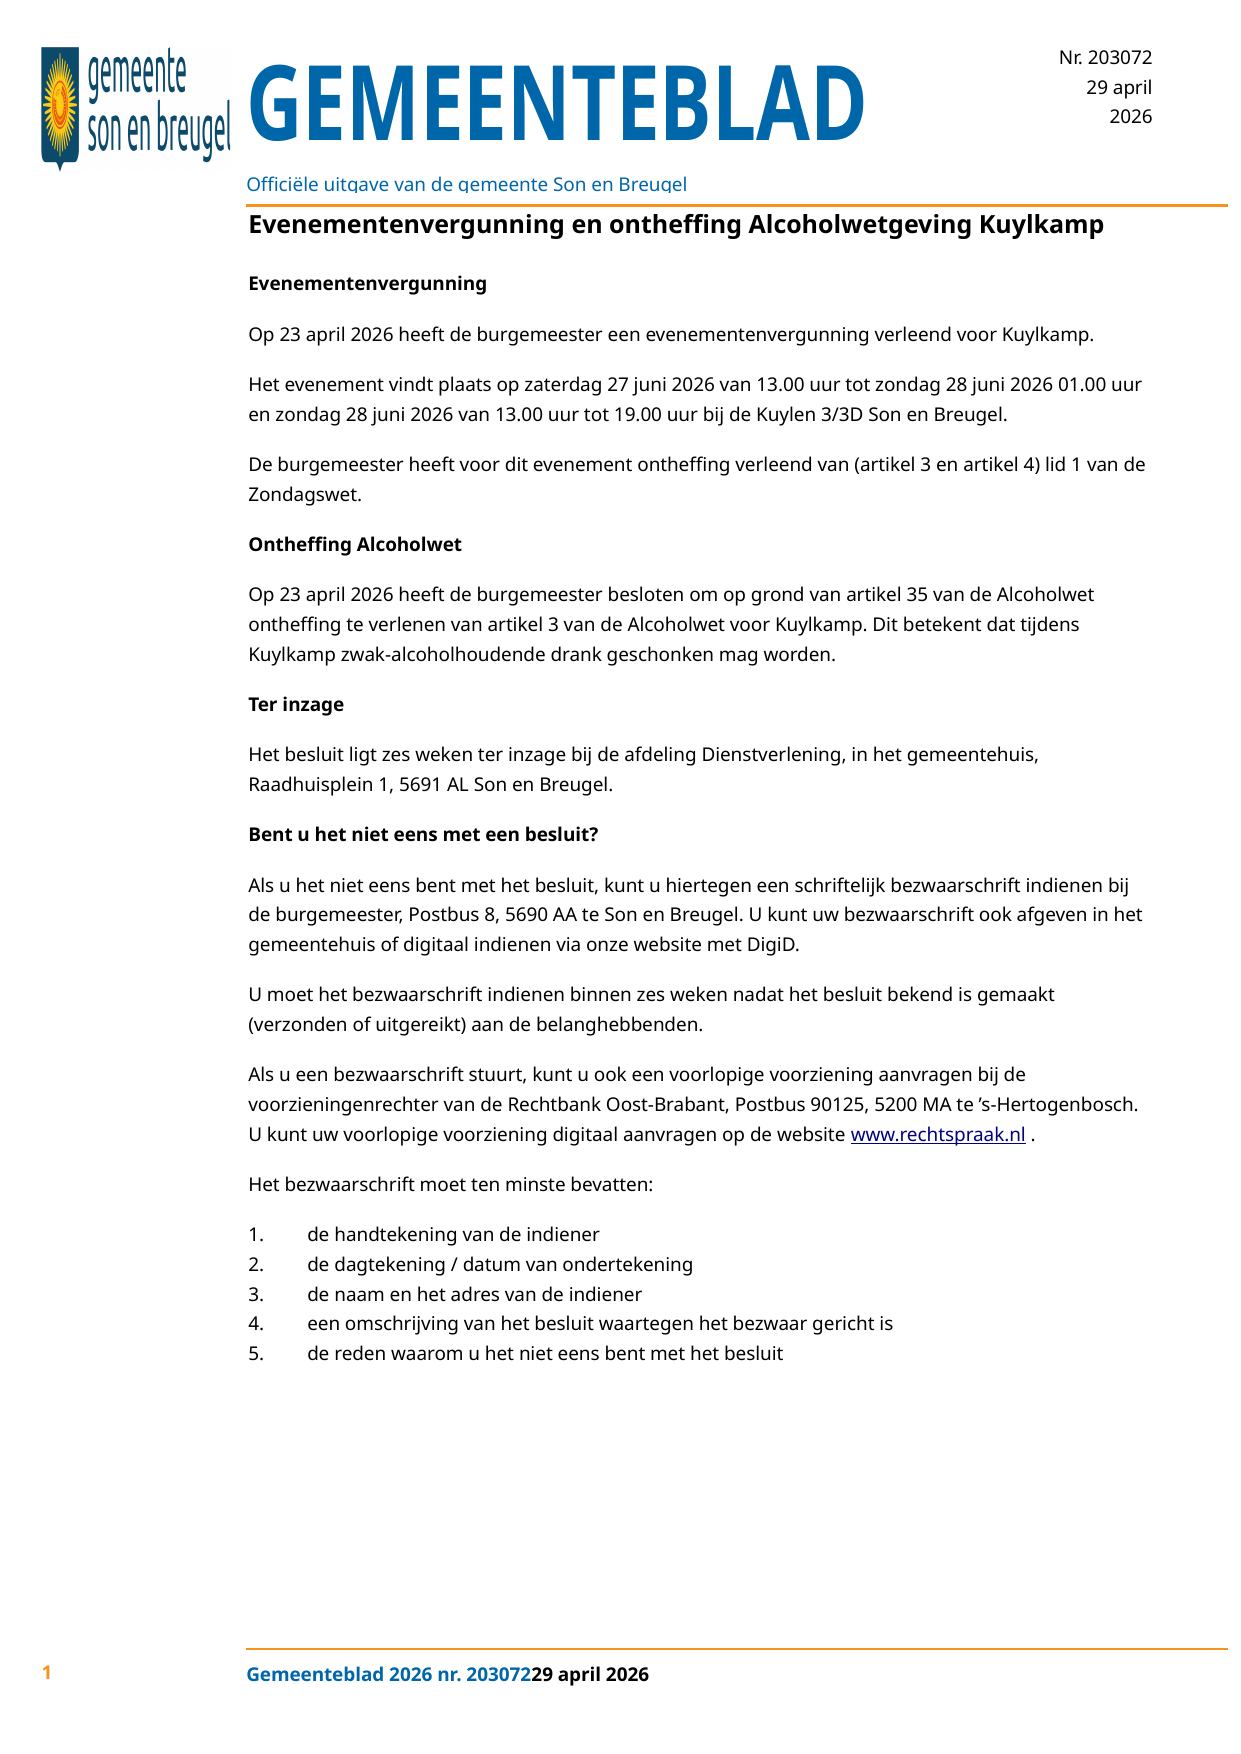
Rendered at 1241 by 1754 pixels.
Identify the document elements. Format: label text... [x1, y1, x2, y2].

text Als u het niet eens bent met het besluit, kunt u hiertegen een schriftelijk bezwaarschrift indienen bij de burgemeester, Postbus 8, 5690 AA te Son en Breugel. U kunt uw bezwaarschrift ook afgeven in het gemeentehuis of digitaal indienen via onze website met DigiD. [248, 872, 1152, 957]
text Op 23 april 2026 heeft de burgemeester een evenementenvergunning verleend voor Kuylkamp. [248, 321, 1152, 346]
list de naam en het adres van de indiener [248, 1281, 1152, 1306]
text Het besluit ligt zes weken ter inzage bij de afdeling Dienstverlening, in het gemeentehuis, Raadhuisplein 1, 5691 AL Son en Breugel. [248, 742, 1152, 797]
picture [41, 47, 231, 172]
text Ontheffing Alcoholwet [248, 531, 1152, 557]
list de reden waarom u het niet eens bent met het besluit [248, 1340, 1152, 1366]
list de dagtekening / datum van ondertekening [248, 1251, 1152, 1277]
list de handtekening van de indiener [248, 1222, 1152, 1247]
text Op 23 april 2026 heeft de burgemeester besloten om op grond van artikel 35 van de Alcoholwet ontheffing te verlenen van artikel 3 van de Alcoholwet voor Kuylkamp. Dit betekent dat tijdens Kuylkamp zwak-alcoholhoudende drank geschonken mag worden. [248, 582, 1152, 666]
text U moet het bezwaarschrift indienen binnen zes weken nadat het besluit bekend is gemaakt (verzonden of uitgereikt) aan de belanghebbenden. [248, 982, 1152, 1037]
text Bent u het niet eens met een besluit? [248, 822, 1152, 847]
text De burgemeester heeft voor dit evenement ontheffing verleend van (artikel 3 en artikel 4) lid 1 van de Zondagswet. [248, 451, 1152, 506]
text Het bezwaarschrift moet ten minste bevatten: [248, 1171, 1152, 1197]
text Het evenement vindt plaats op zaterdag 27 juni 2026 van 13.00 uur tot zondag 28 juni 2026 01.00 uur en zondag 28 juni 2026 van 13.00 uur tot 19.00 uur bij de Kuylen 3/3D Son en Breugel. [248, 371, 1152, 426]
text Ter inzage [248, 691, 1152, 717]
list een omschrijving van het besluit waartegen het bezwaar gericht is [248, 1310, 1152, 1336]
text Evenementenvergunning en ontheffing Alcoholwetgeving Kuylkamp [248, 207, 1152, 241]
text Evenementenvergunning [248, 270, 1152, 296]
text Als u een bezwaarschrift stuurt, kunt u ook een voorlopige voorziening aanvragen bij de voorzieningenrechter van de Rechtbank Oost-Brabant, Postbus 90125, 5200 MA te ’s-Hertogenbosch. U kunt uw voorlopige voorziening digitaal aanvragen op de website www.rechtspraak.nl . [248, 1062, 1152, 1146]
